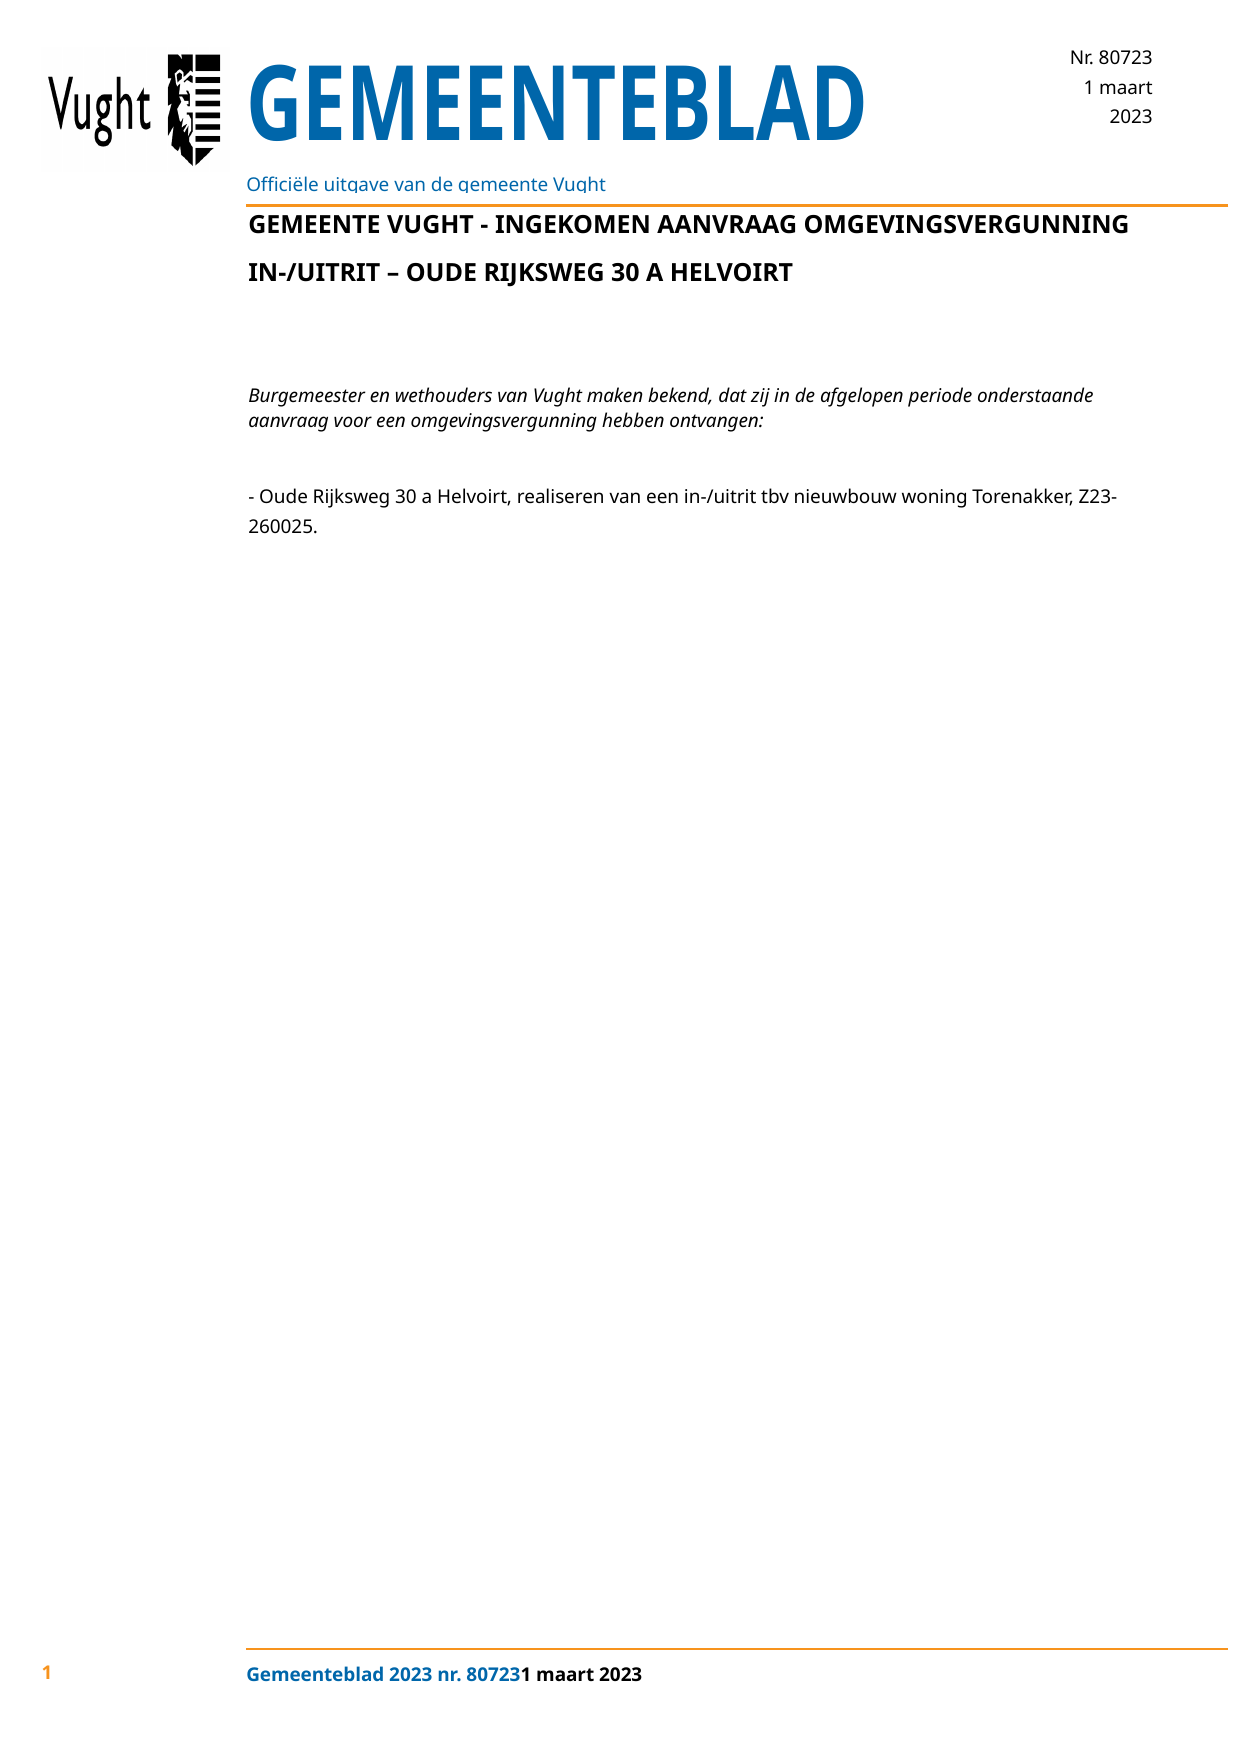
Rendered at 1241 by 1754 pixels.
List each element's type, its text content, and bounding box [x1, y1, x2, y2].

text GEMEENTE VUGHT - INGEKOMEN AANVRAAG OMGEVINGSVERGUNNING IN-/UITRIT – OUDE RIJKSWEG 30 A HELVOIRT [248, 207, 1152, 288]
text Burgemeester en wethouders van Vught maken bekend, dat zij in de afgelopen periode onderstaande aanvraag voor een omgevingsvergunning hebben ontvangen: [248, 382, 1152, 433]
picture [41, 47, 231, 172]
text - Oude Rijksweg 30 a Helvoirt, realiseren van een in-/uitrit tbv nieuwbouw woning Torenakker, Z23-260025. [248, 484, 1152, 539]
